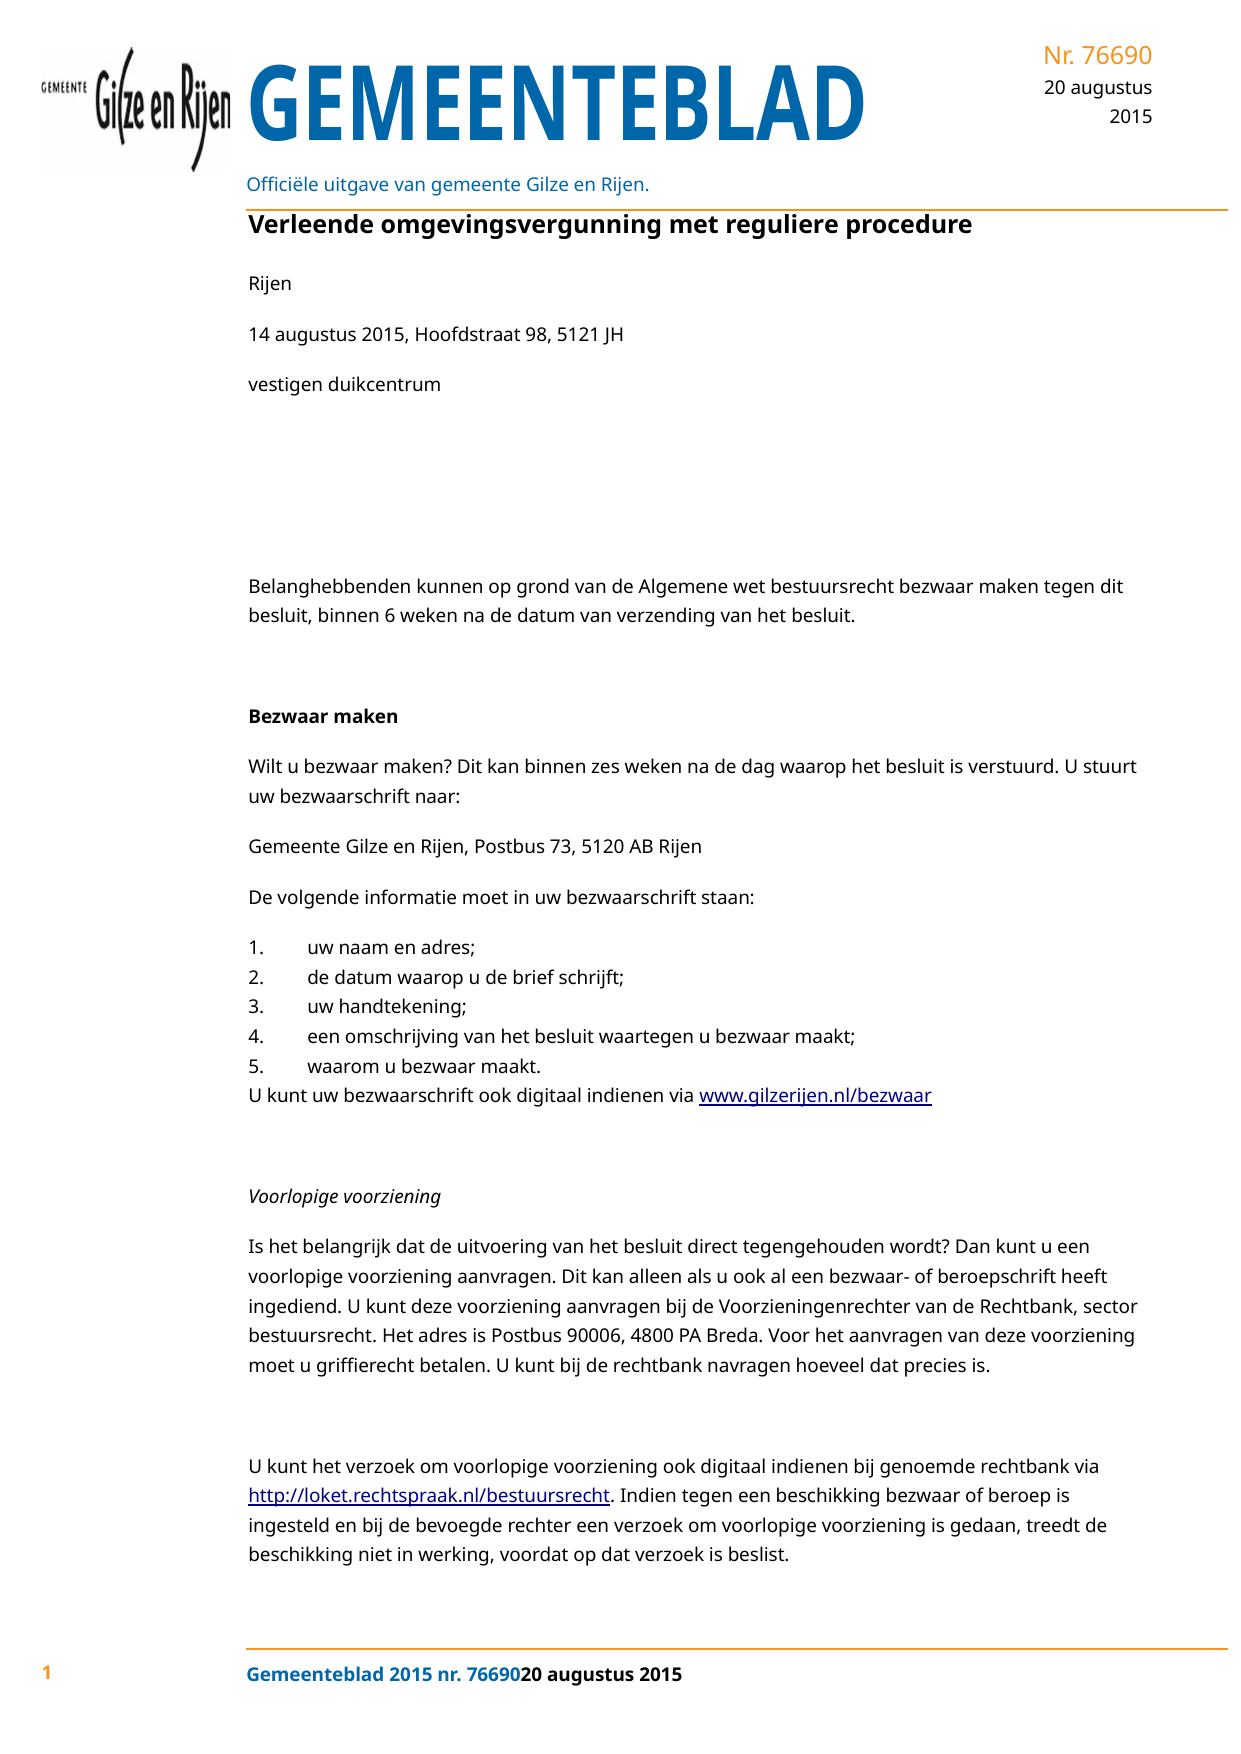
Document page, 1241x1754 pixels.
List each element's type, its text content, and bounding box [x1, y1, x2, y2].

list een omschrijving van het besluit waartegen u bezwaar maakt; [248, 1023, 1152, 1049]
text U kunt uw bezwaarschrift ook digitaal indienen via www.gilzerijen.nl/bezwaar [248, 1082, 1152, 1108]
list uw naam en adres; [248, 934, 1152, 960]
text 14 augustus 2015, Hoofdstraat 98, 5121 JH [248, 321, 1152, 346]
text U kunt het verzoek om voorlopige voorziening ook digitaal indienen bij genoemde rechtbank via http://loket.rechtspraak.nl/bestuursrecht. Indien tegen een beschikking bezwaar of beroep is ingesteld en bij de bevoegde rechter een verzoek om voorlopige voorziening is gedaan, treedt de beschikking niet in werking, voordat op dat verzoek is beslist. [248, 1453, 1152, 1567]
text Is het belangrijk dat de uitvoering van het besluit direct tegengehouden wordt? Dan kunt u een voorlopige voorziening aanvragen. Dit kan alleen als u ook al een bezwaar- of beroepschrift heeft ingediend. U kunt deze voorziening aanvragen bij de Voorzieningenrechter van de Rechtbank, sector bestuursrecht. Het adres is Postbus 90006, 4800 PA Breda. Voor het aanvragen van deze voorziening moet u griffierecht betalen. U kunt bij de rechtbank navragen hoeveel dat precies is. [248, 1234, 1152, 1378]
text Belanghebbenden kunnen op grond van de Algemene wet bestuursrecht bezwaar maken tegen dit besluit, binnen 6 weken na de datum van verzending van het besluit. [248, 573, 1152, 628]
text Voorlopige voorziening [248, 1183, 1152, 1209]
text Rijen [248, 270, 1152, 296]
list de datum waarop u de brief schrijft; [248, 964, 1152, 990]
text Verleende omgevingsvergunning met reguliere procedure [248, 211, 1152, 241]
text Bezwaar maken [248, 703, 1152, 729]
text vestigen duikcentrum [248, 371, 1152, 397]
picture [41, 47, 231, 172]
text Gemeente Gilze en Rijen, Postbus 73, 5120 AB Rijen [248, 834, 1152, 859]
list waarom u bezwaar maakt. [248, 1053, 1152, 1078]
list uw handtekening; [248, 994, 1152, 1019]
text Wilt u bezwaar maken? Dit kan binnen zes weken na de dag waarop het besluit is verstuurd. U stuurt uw bezwaarschrift naar: [248, 754, 1152, 809]
text De volgende informatie moet in uw bezwaarschrift staan: [248, 884, 1152, 910]
